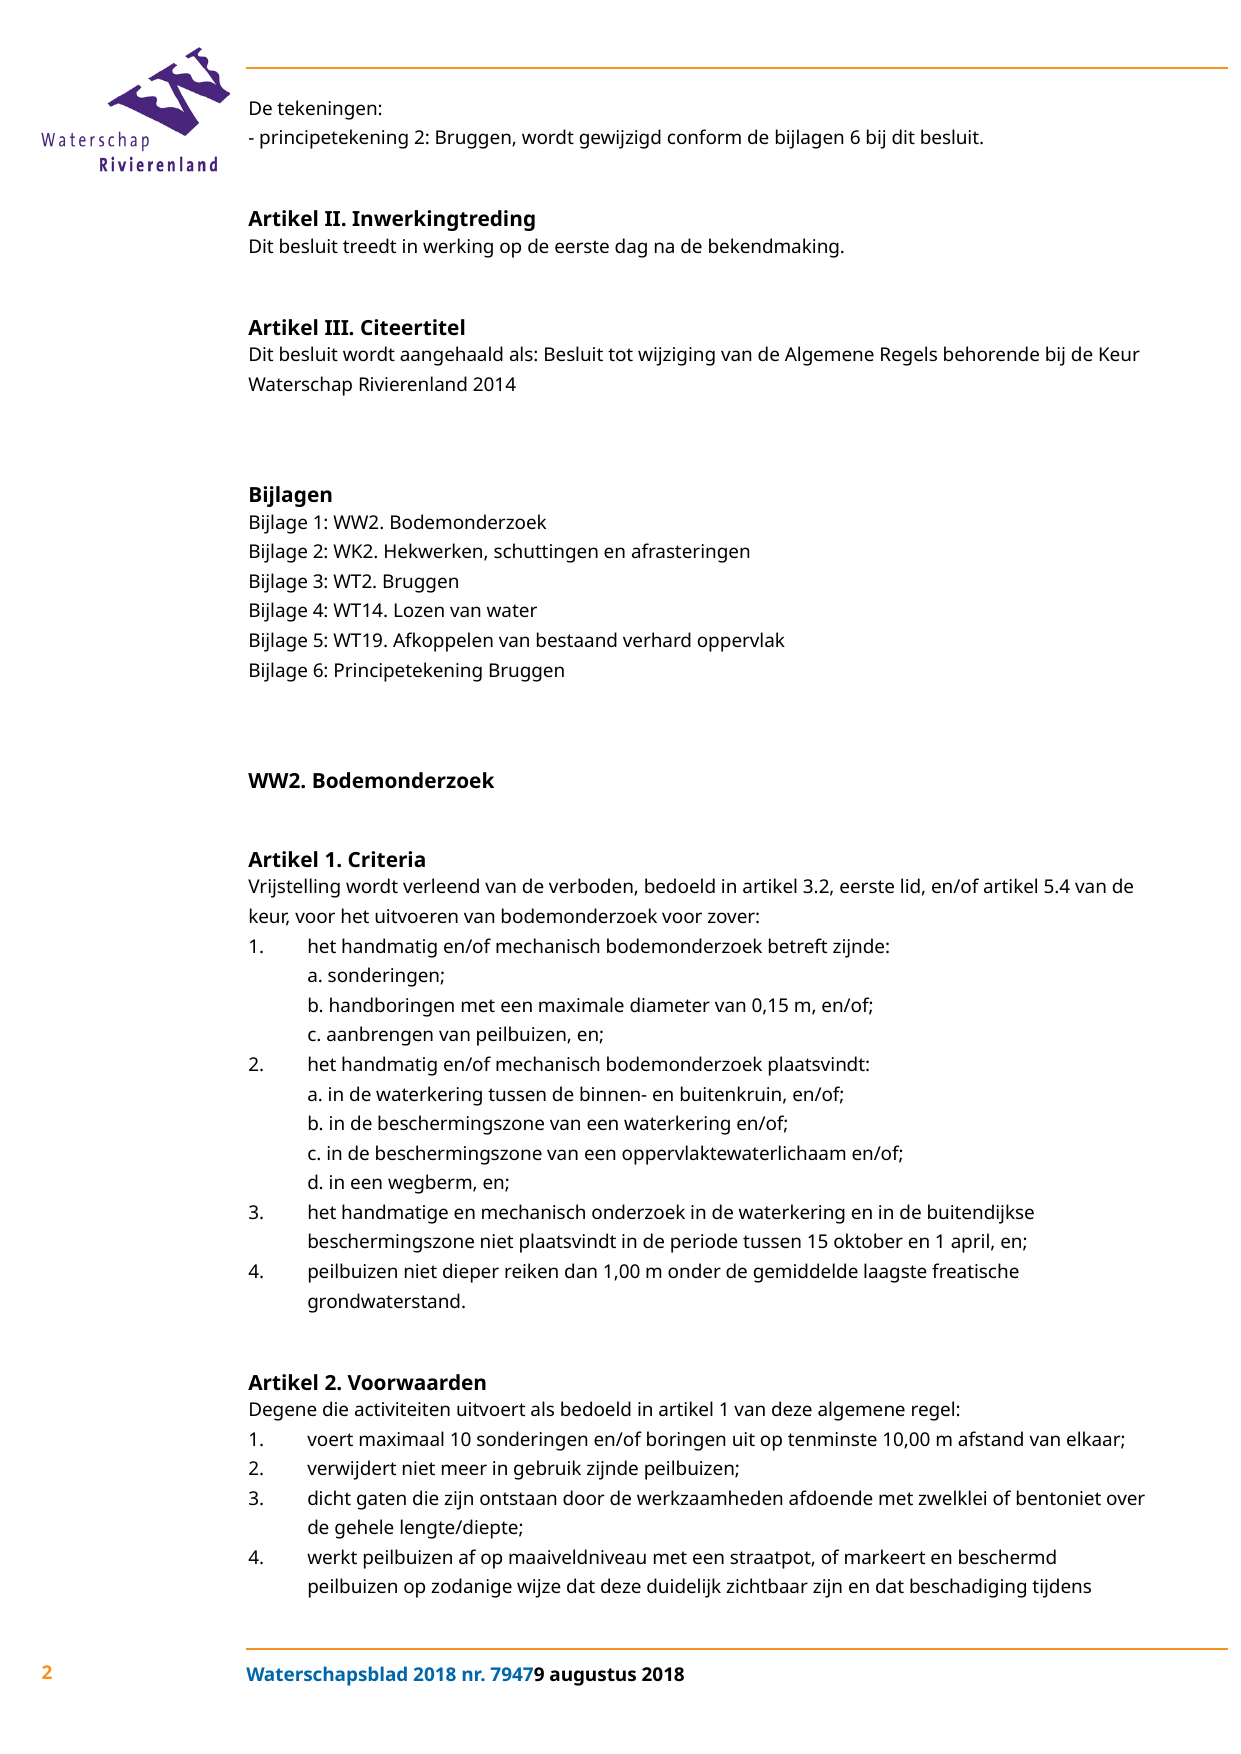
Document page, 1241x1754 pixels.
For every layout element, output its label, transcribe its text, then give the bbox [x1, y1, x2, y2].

list het handmatig en/of mechanisch bodemonderzoek betreft zijnde: [248, 933, 1152, 958]
text Dit besluit treedt in werking op de eerste dag na de bekendmaking. [248, 233, 1152, 258]
text Bijlage 6: Principetekening Bruggen [248, 657, 1152, 682]
text Artikel II. Inwerkingtreding [248, 204, 1152, 233]
text Artikel 1. Criteria [248, 845, 1152, 874]
text Bijlage 5: WT19. Afkoppelen van bestaand verhard oppervlak [248, 627, 1152, 653]
text Bijlagen [248, 480, 1152, 509]
list voert maximaal 10 sonderingen en/of boringen uit op tenminste 10,00 m afstand van elkaar; [248, 1426, 1152, 1452]
list het handmatig en/of mechanisch bodemonderzoek plaatsvindt: [248, 1051, 1152, 1077]
text Artikel III. Citeertitel [248, 313, 1152, 341]
list b. in de beschermingszone van een waterkering en/of; [248, 1110, 1152, 1136]
text Bijlage 2: WK2. Hekwerken, schuttingen en afrasteringen [248, 538, 1152, 564]
list verwijdert niet meer in gebruik zijnde peilbuizen; [248, 1455, 1152, 1481]
list werkt peilbuizen af op maaiveldniveau met een straatpot, of markeert en beschermd peilbuizen op zodanige wijze dat deze duidelijk zichtbaar zijn en dat beschadiging tijdens [248, 1544, 1152, 1599]
list a. sonderingen; [248, 962, 1152, 988]
list het handmatige en mechanisch onderzoek in de waterkering en in de buitendijkse beschermingszone niet plaatsvindt in de periode tussen 15 oktober en 1 april, en; [248, 1199, 1152, 1254]
text WW2. Bodemonderzoek [248, 766, 1152, 795]
text Bijlage 1: WW2. Bodemonderzoek [248, 509, 1152, 534]
list b. handboringen met een maximale diameter van 0,15 m, en/of; [248, 992, 1152, 1018]
list dicht gaten die zijn ontstaan door de werkzaamheden afdoende met zwelklei of bentoniet over de gehele lengte/diepte; [248, 1485, 1152, 1540]
text - principetekening 2: Bruggen, wordt gewijzigd conform de bijlagen 6 bij dit besluit. [248, 124, 1152, 150]
text Bijlage 4: WT14. Lozen van water [248, 598, 1152, 623]
list c. in de beschermingszone van een oppervlaktewaterlichaam en/of; [248, 1140, 1152, 1166]
text Artikel 2. Voorwaarden [248, 1368, 1152, 1396]
list peilbuizen niet dieper reiken dan 1,00 m onder de gemiddelde laagste freatische grondwaterstand. [248, 1258, 1152, 1313]
list a. in de waterkering tussen de binnen- en buitenkruin, en/of; [248, 1081, 1152, 1106]
text De tekeningen: [248, 95, 1152, 121]
text Degene die activiteiten uitvoert als bedoeld in artikel 1 van deze algemene regel: [248, 1396, 1152, 1422]
text Bijlage 3: WT2. Bruggen [248, 568, 1152, 594]
picture [41, 47, 231, 172]
text Vrijstelling wordt verleend van de verboden, bedoeld in artikel 3.2, eerste lid, en/of artikel 5.4 van de keur, voor het uitvoeren van bodemonderzoek voor zover: [248, 874, 1152, 929]
list c. aanbrengen van peilbuizen, en; [248, 1022, 1152, 1047]
list d. in een wegberm, en; [248, 1169, 1152, 1195]
text Dit besluit wordt aangehaald als: Besluit tot wijziging van de Algemene Regels behorende bij de Keur Waterschap Rivierenland 2014 [248, 341, 1152, 397]
